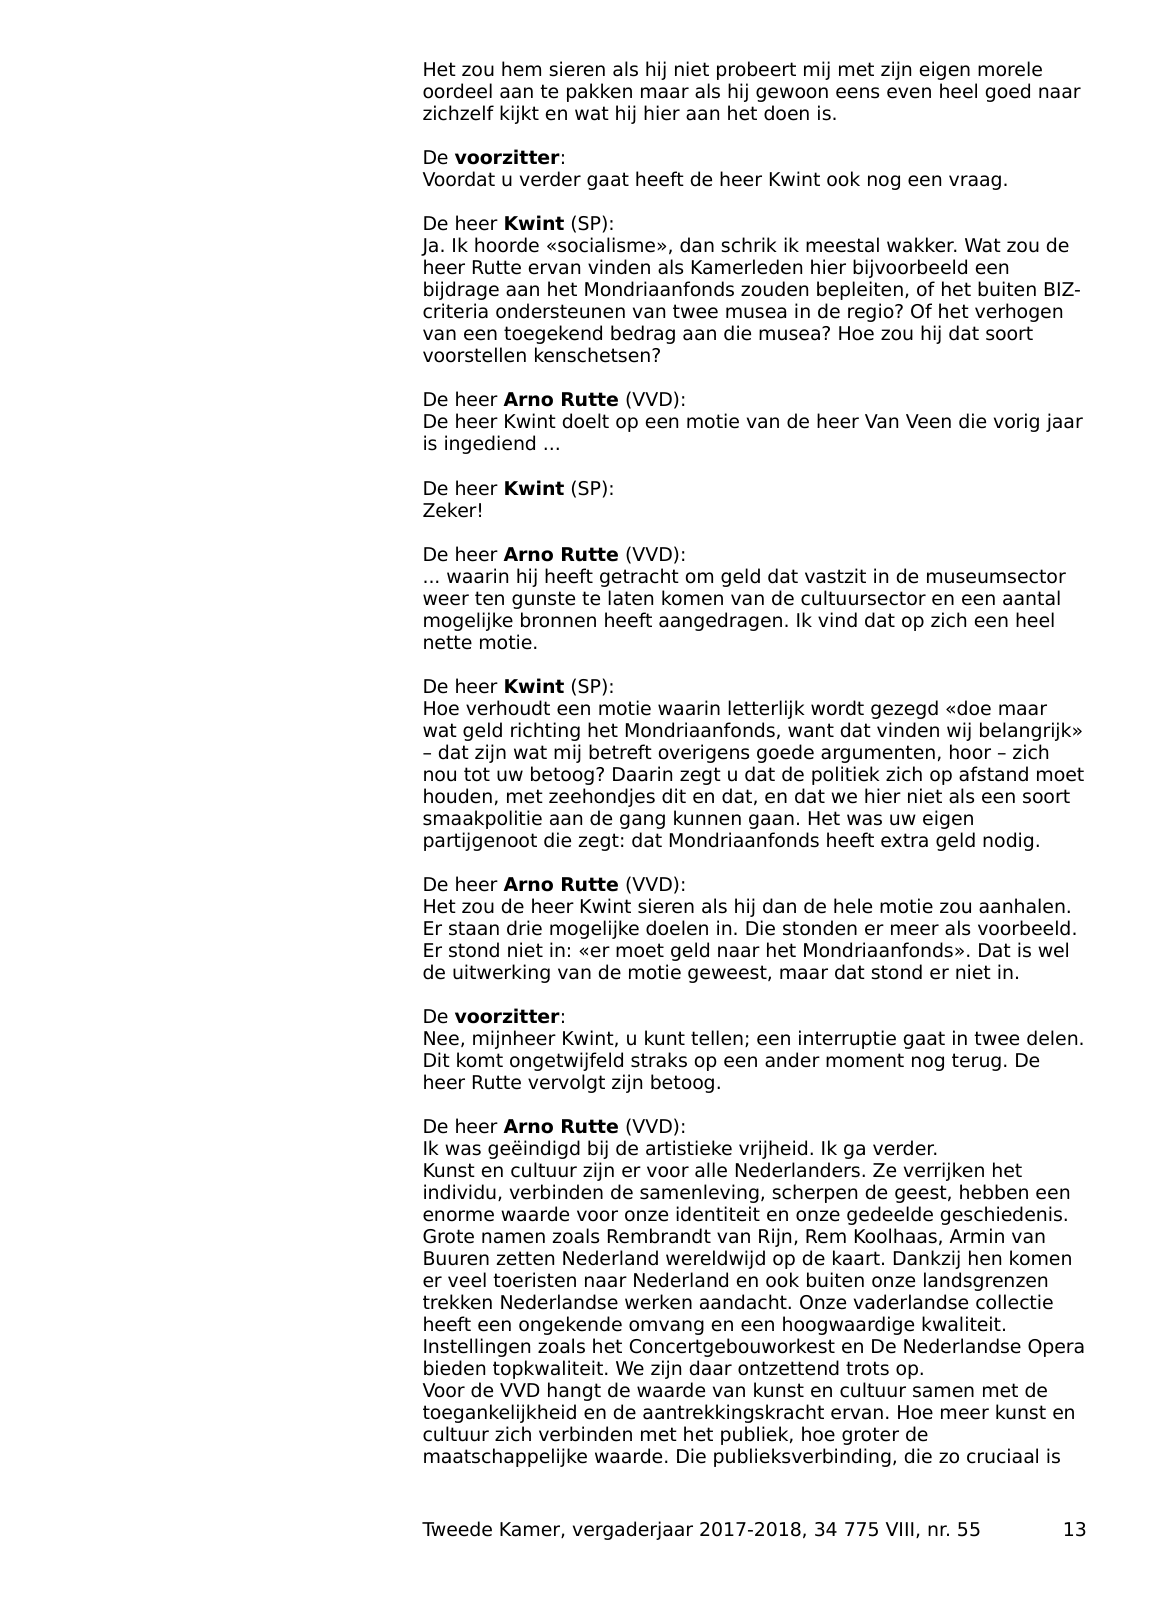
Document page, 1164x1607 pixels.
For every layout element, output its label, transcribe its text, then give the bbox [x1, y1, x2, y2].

text Nee, mijnheer Kwint, u kunt tellen; een interruptie gaat in twee delen. Dit komt ongetwijfeld straks op een ander moment nog terug. De heer Rutte vervolgt zijn betoog. [422, 1028, 1087, 1094]
text De heer Kwint (SP): [422, 477, 1087, 499]
text Voordat u verder gaat heeft de heer Kwint ook nog een vraag. [422, 169, 1087, 191]
text Hoe verhoudt een motie waarin letterlijk wordt gezegd «doe maar wat geld richting het Mondriaanfonds, want dat vinden wij belangrijk» – dat zijn wat mij betreft overigens goede argumenten, hoor – zich nou tot uw betoog? Daarin zegt u dat de politiek zich op afstand moet houden, met zeehondjes dit en dat, en dat we hier niet als een soort smaakpolitie aan de gang kunnen gaan. Het was uw eigen partijgenoot die zegt: dat Mondriaanfonds heeft extra geld nodig. [422, 698, 1087, 852]
text De heer Kwint doelt op een motie van de heer Van Veen die vorig jaar is ingediend ... [422, 411, 1087, 455]
text De heer Kwint (SP): [422, 676, 1087, 698]
text Ik was geëindigd bij de artistieke vrijheid. Ik ga verder. [422, 1138, 1087, 1160]
text Het zou hem sieren als hij niet probeert mij met zijn eigen morele oordeel aan te pakken maar als hij gewoon eens even heel goed naar zichzelf kijkt en wat hij hier aan het doen is. [422, 59, 1087, 125]
text De heer Kwint (SP): [422, 213, 1087, 235]
text Kunst en cultuur zijn er voor alle Nederlanders. Ze verrijken het individu, verbinden de samenleving, scherpen de geest, hebben een enorme waarde voor onze identiteit en onze gedeelde geschiedenis. Grote namen zoals Rembrandt van Rijn, Rem Koolhaas, Armin van Buuren zetten Nederland wereldwijd op de kaart. Dankzij hen komen er veel toeristen naar Nederland en ook buiten onze landsgrenzen trekken Nederlandse werken aandacht. Onze vaderlandse collectie heeft een ongekende omvang en een hoogwaardige kwaliteit. Instellingen zoals het Concertgebouworkest en De Nederlandse Opera bieden topkwaliteit. We zijn daar ontzettend trots op. [422, 1160, 1087, 1380]
text De heer Arno Rutte (VVD): [422, 874, 1087, 896]
text ... waarin hij heeft getracht om geld dat vastzit in de museumsector weer ten gunste te laten komen van de cultuursector en een aantal mogelijke bronnen heeft aangedragen. Ik vind dat op zich een heel nette motie. [422, 566, 1087, 653]
text Ja. Ik hoorde «socialisme», dan schrik ik meestal wakker. Wat zou de heer Rutte ervan vinden als Kamerleden hier bijvoorbeeld een bijdrage aan het Mondriaanfonds zouden bepleiten, of het buiten BIZ-criteria ondersteunen van twee musea in de regio? Of het verhogen van een toegekend bedrag aan die musea? Hoe zou hij dat soort voorstellen kenschetsen? [422, 235, 1087, 367]
text De voorzitter: [422, 147, 1087, 169]
text De heer Arno Rutte (VVD): [422, 1116, 1087, 1138]
text De heer Arno Rutte (VVD): [422, 389, 1087, 411]
text De heer Arno Rutte (VVD): [422, 544, 1087, 566]
text Voor de VVD hangt de waarde van kunst en cultuur samen met de toegankelijkheid en de aantrekkingskracht ervan. Hoe meer kunst en cultuur zich verbinden met het publiek, hoe groter de maatschappelijke waarde. Die publieksverbinding, die zo cruciaal is [422, 1380, 1087, 1468]
text De voorzitter: [422, 1006, 1087, 1028]
text Zeker! [422, 499, 1087, 521]
text Het zou de heer Kwint sieren als hij dan de hele motie zou aanhalen. Er staan drie mogelijke doelen in. Die stonden er meer als voorbeeld. Er stond niet in: «er moet geld naar het Mondriaanfonds». Dat is wel de uitwerking van de motie geweest, maar dat stond er niet in. [422, 896, 1087, 984]
